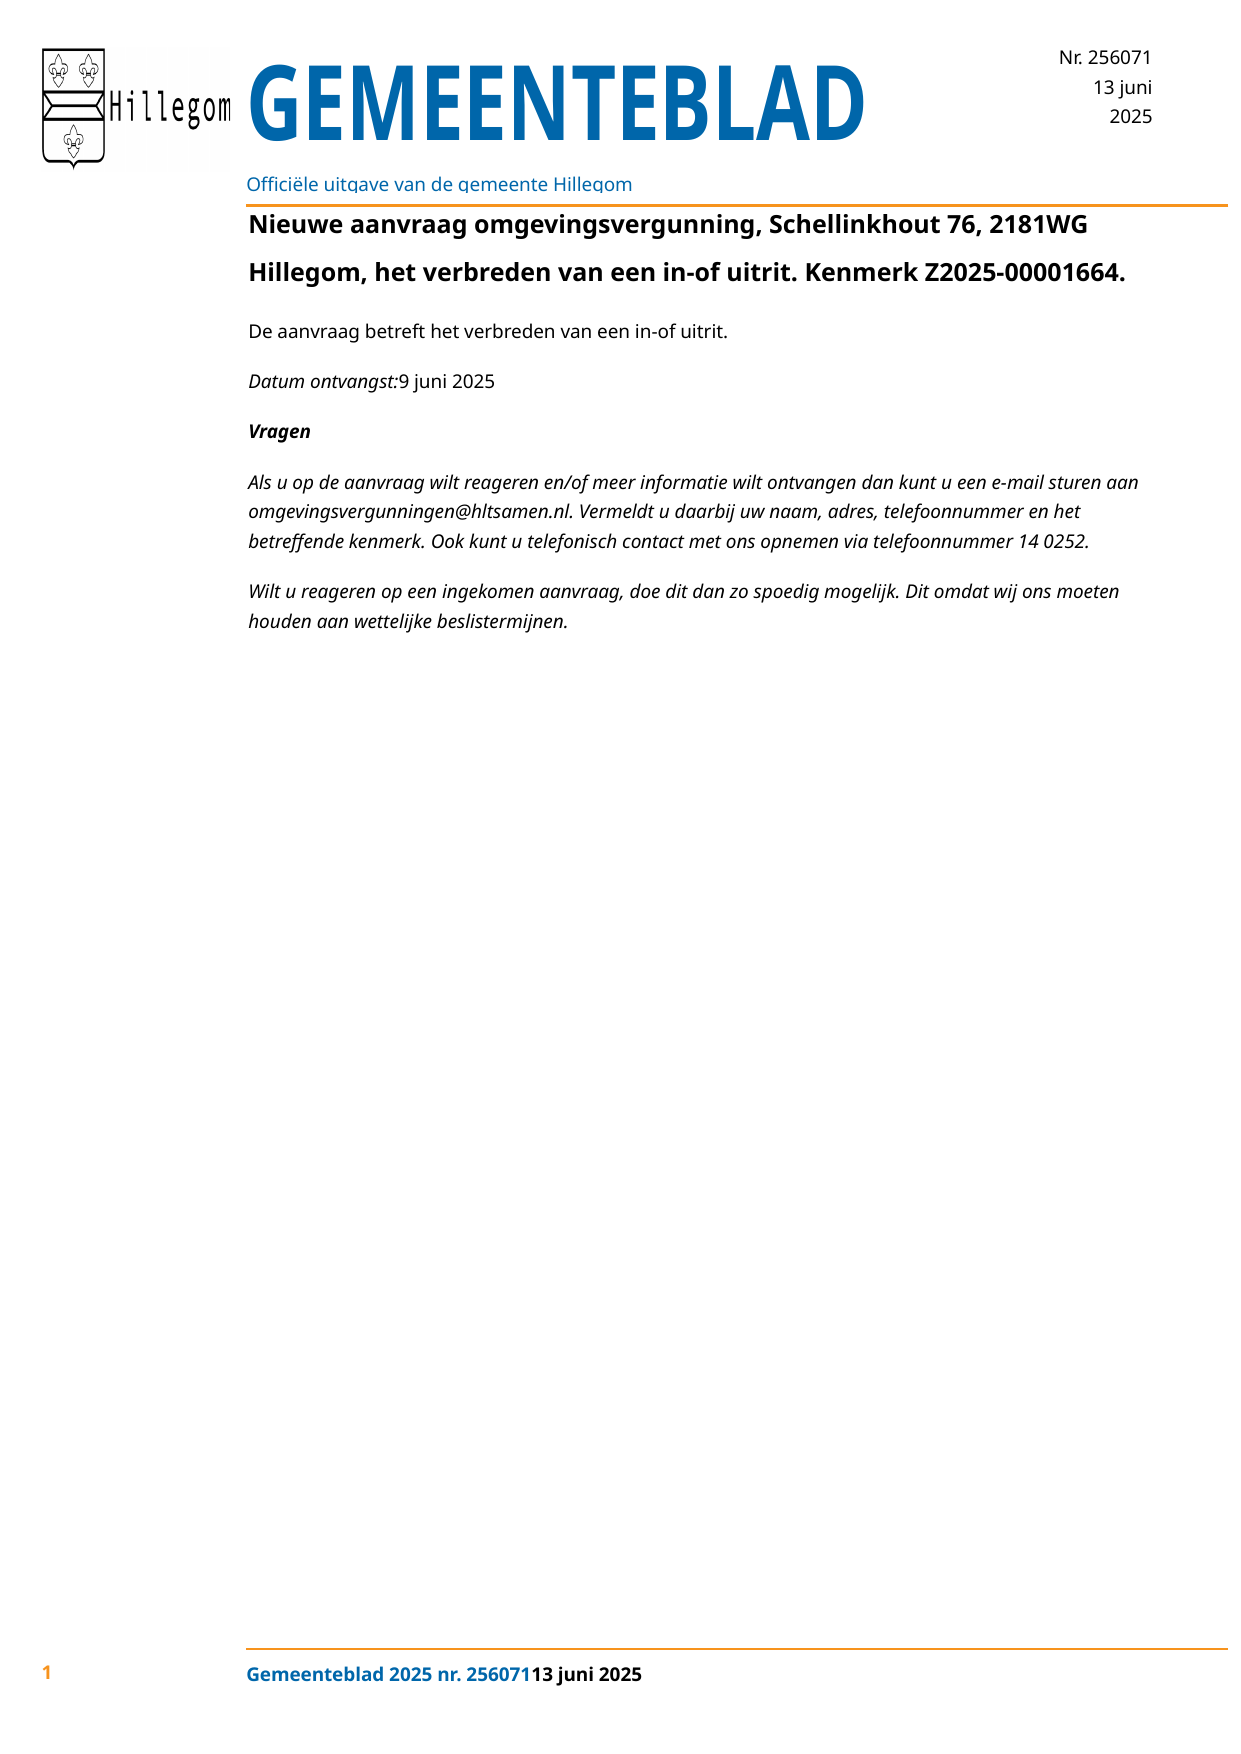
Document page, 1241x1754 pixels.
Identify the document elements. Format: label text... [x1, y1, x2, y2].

picture [41, 47, 231, 172]
text Vragen [248, 419, 1152, 444]
text Wilt u reageren op een ingekomen aanvraag, doe dit dan zo spoedig mogelijk. Dit omdat wij ons moeten houden aan wettelijke beslistermijnen. [248, 579, 1152, 634]
text Nieuwe aanvraag omgevingsvergunning, Schellinkhout 76, 2181WG Hillegom, het verbreden van een in-of uitrit. Kenmerk Z2025-00001664. [248, 207, 1152, 288]
text De aanvraag betreft het verbreden van een in-of uitrit. [248, 318, 1152, 344]
text Als u op de aanvraag wilt reageren en/of meer informatie wilt ontvangen dan kunt u een e-mail sturen aan omgevingsvergunningen@hltsamen.nl. Vermeldt u daarbij uw naam, adres, telefoonnummer en het betreffende kenmerk. Ook kunt u telefonisch contact met ons opnemen via telefoonnummer 14 0252. [248, 469, 1152, 554]
text Datum ontvangst:9 juni 2025 [248, 368, 1152, 394]
